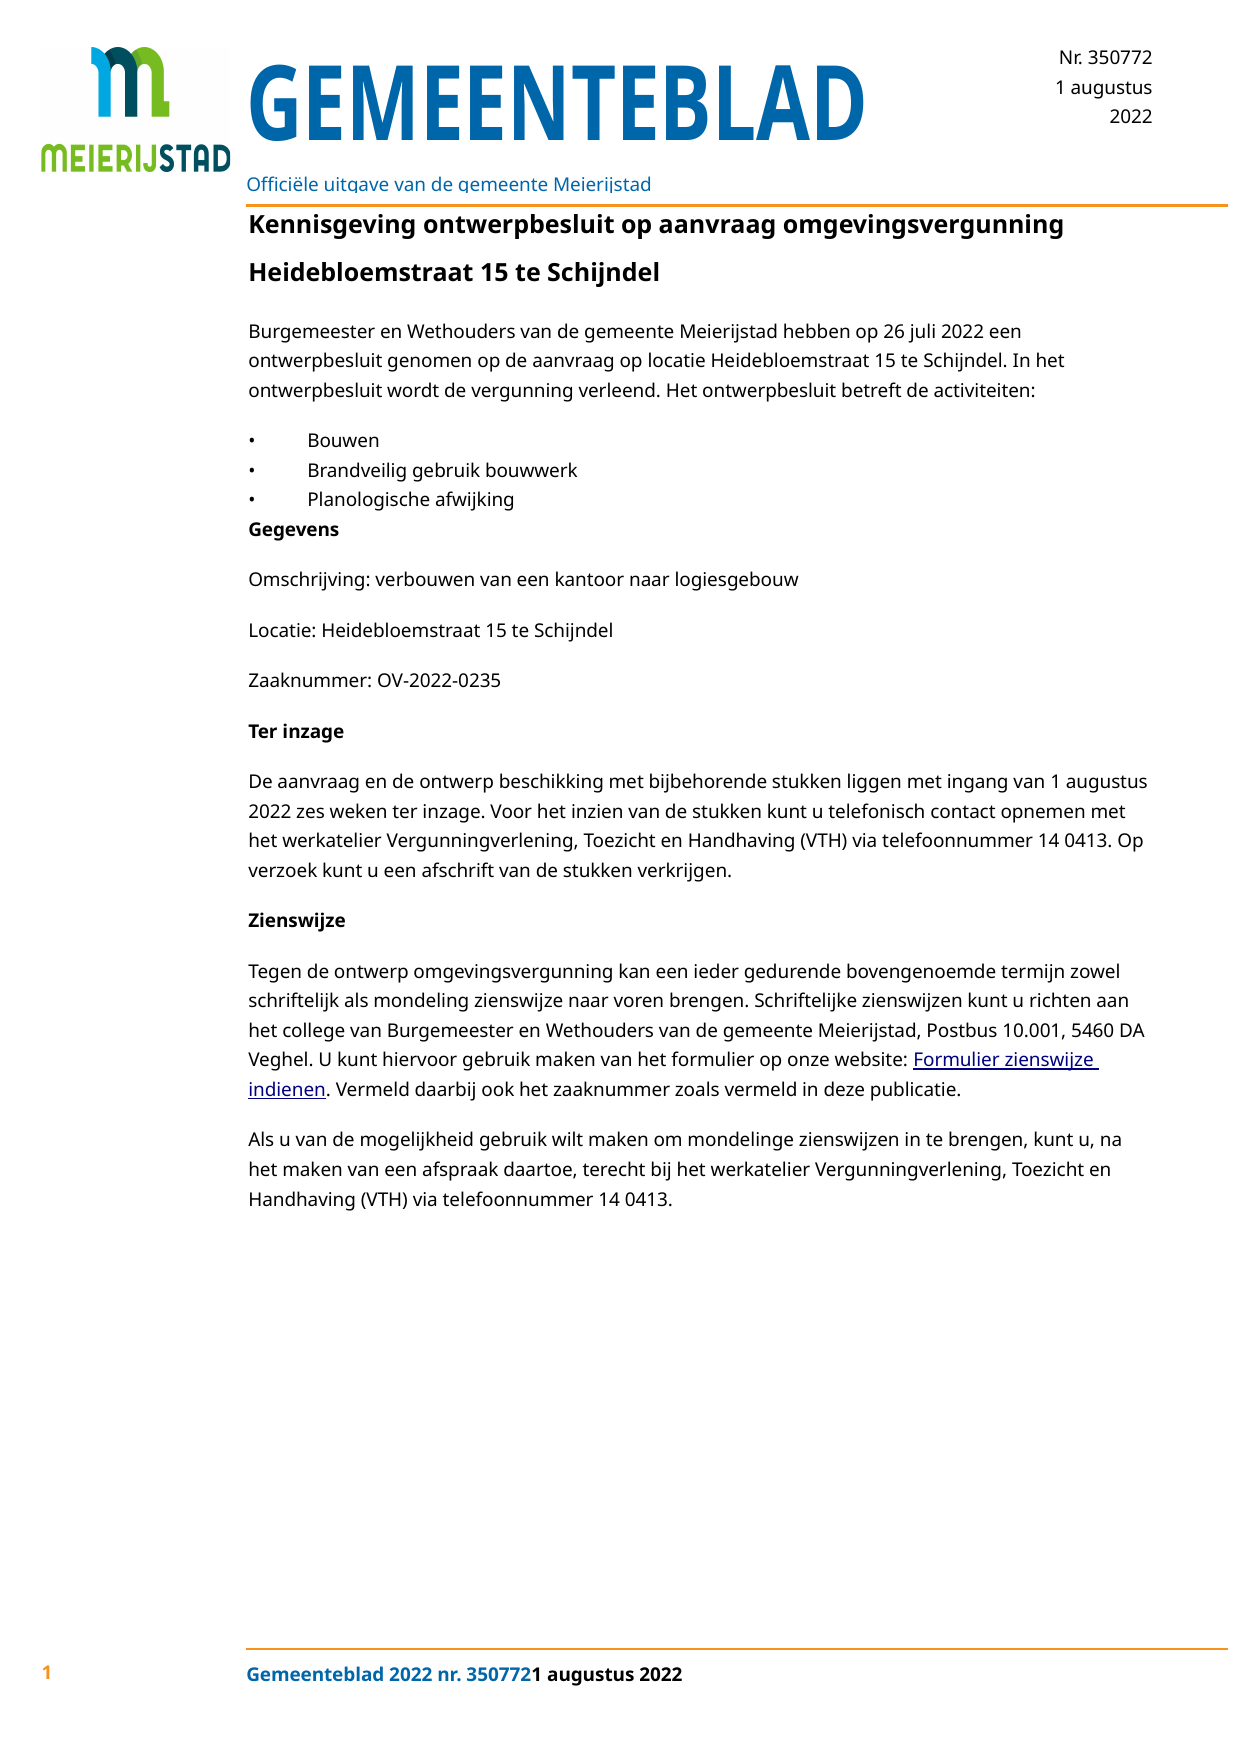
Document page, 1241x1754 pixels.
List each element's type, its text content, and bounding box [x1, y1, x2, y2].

picture [41, 47, 231, 172]
text Ter inzage [248, 718, 1152, 744]
text Als u van de mogelijkheid gebruik wilt maken om mondelinge zienswijzen in te brengen, kunt u, na het maken van een afspraak daartoe, terecht bij het werkatelier Vergunningverlening, Toezicht en Handhaving (VTH) via telefoonnummer 14 0413. [248, 1127, 1152, 1212]
text De aanvraag en de ontwerp beschikking met bijbehorende stukken liggen met ingang van 1 augustus 2022 zes weken ter inzage. Voor het inzien van de stukken kunt u telefonisch contact opnemen met het werkatelier Vergunningverlening, Toezicht en Handhaving (VTH) via telefoonnummer 14 0413. Op verzoek kunt u een afschrift van de stukken verkrijgen. [248, 768, 1152, 883]
list Bouwen [248, 427, 1152, 453]
text Burgemeester en Wethouders van de gemeente Meierijstad hebben op 26 juli 2022 een ontwerpbesluit genomen op de aanvraag op locatie Heidebloemstraat 15 te Schijndel. In het ontwerpbesluit wordt de vergunning verleend. Het ontwerpbesluit betreft de activiteiten: [248, 318, 1152, 403]
list Planologische afwijking [248, 487, 1152, 512]
text Zaaknummer: OV-2022-0235 [248, 667, 1152, 693]
text Tegen de ontwerp omgevingsvergunning kan een ieder gedurende bovengenoemde termijn zowel schriftelijk als mondeling zienswijze naar voren brengen. Schriftelijke zienswijzen kunt u richten aan het college van Burgemeester en Wethouders van de gemeente Meierijstad, Postbus 10.001, 5460 DA Veghel. U kunt hiervoor gebruik maken van het formulier op onze website: Formulier zienswijze indienen. Vermeld daarbij ook het zaaknummer zoals vermeld in deze publicatie. [248, 958, 1152, 1102]
list Brandveilig gebruik bouwwerk [248, 457, 1152, 483]
text Locatie: Heidebloemstraat 15 te Schijndel [248, 617, 1152, 643]
text Gegevens [248, 516, 1152, 542]
text Kennisgeving ontwerpbesluit op aanvraag omgevingsvergunning Heidebloemstraat 15 te Schijndel [248, 207, 1152, 288]
text Omschrijving: verbouwen van een kantoor naar logiesgebouw [248, 567, 1152, 592]
text Zienswijze [248, 907, 1152, 933]
